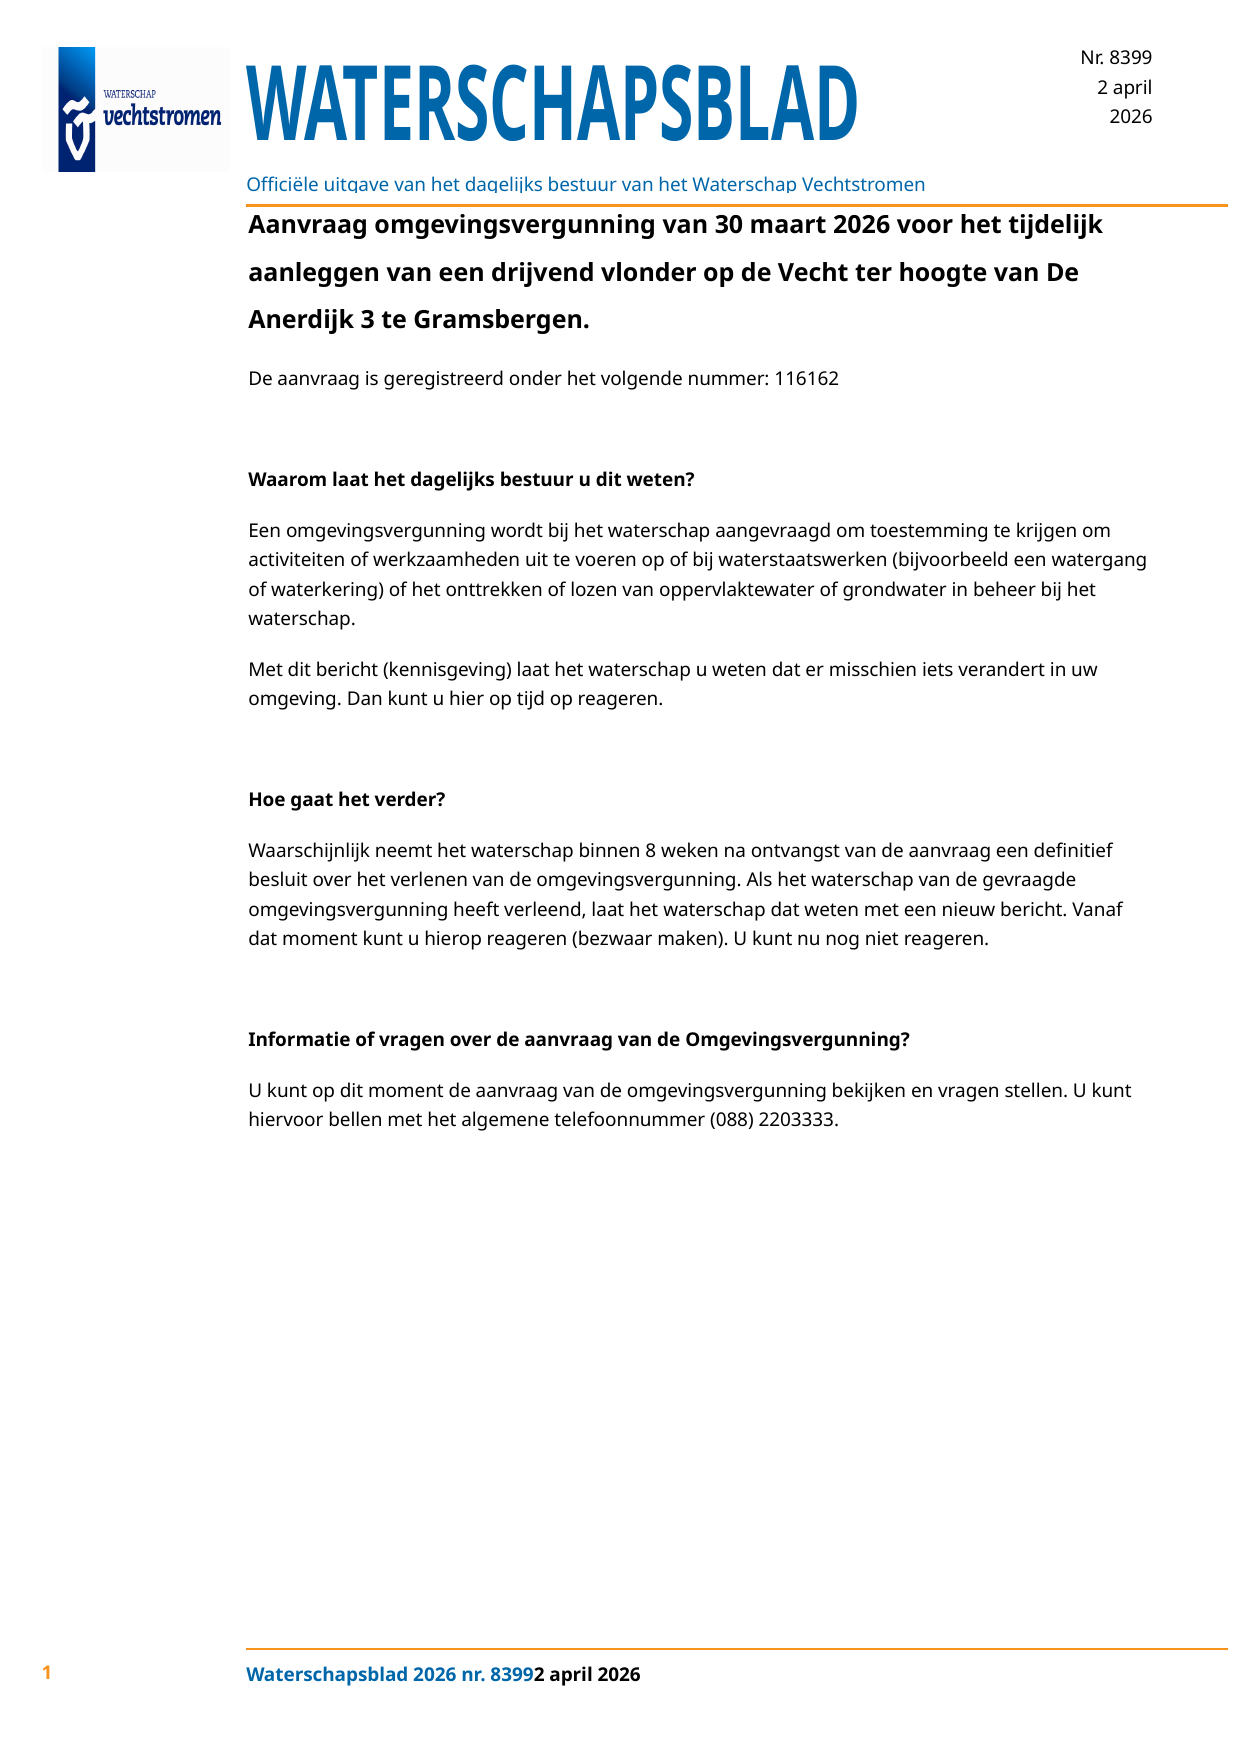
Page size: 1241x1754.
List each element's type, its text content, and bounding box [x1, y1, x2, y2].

text U kunt op dit moment de aanvraag van de omgevingsvergunning bekijken en vragen stellen. U kunt hiervoor bellen met het algemene telefoonnummer (088) 2203333. [248, 1077, 1152, 1132]
text Hoe gaat het verder? [248, 786, 1152, 812]
text De aanvraag is geregistreerd onder het volgende nummer: 116162 [248, 366, 1152, 391]
text Waarom laat het dagelijks bestuur u dit weten? [248, 466, 1152, 492]
text Aanvraag omgevingsvergunning van 30 maart 2026 voor het tijdelijk aanleggen van een drijvend vlonder op de Vecht ter hoogte van De Anerdijk 3 te Gramsbergen. [248, 207, 1152, 336]
text Met dit bericht (kennisgeving) laat het waterschap u weten dat er misschien iets verandert in uw omgeving. Dan kunt u hier op tijd op reageren. [248, 656, 1152, 711]
text Een omgevingsvergunning wordt bij het waterschap aangevraagd om toestemming te krijgen om activiteiten of werkzaamheden uit te voeren op of bij waterstaatswerken (bijvoorbeeld een watergang of waterkering) of het onttrekken of lozen van oppervlaktewater of grondwater in beheer bij het waterschap. [248, 517, 1152, 631]
text Informatie of vragen over de aanvraag van de Omgevingsvergunning? [248, 1026, 1152, 1052]
picture [41, 47, 231, 172]
text Waarschijnlijk neemt het waterschap binnen 8 weken na ontvangst van de aanvraag een definitief besluit over het verlenen van de omgevingsvergunning. Als het waterschap van de gevraagde omgevingsvergunning heeft verleend, laat het waterschap dat weten met een nieuw bericht. Vanaf dat moment kunt u hierop reageren (bezwaar maken). U kunt nu nog niet reageren. [248, 837, 1152, 951]
